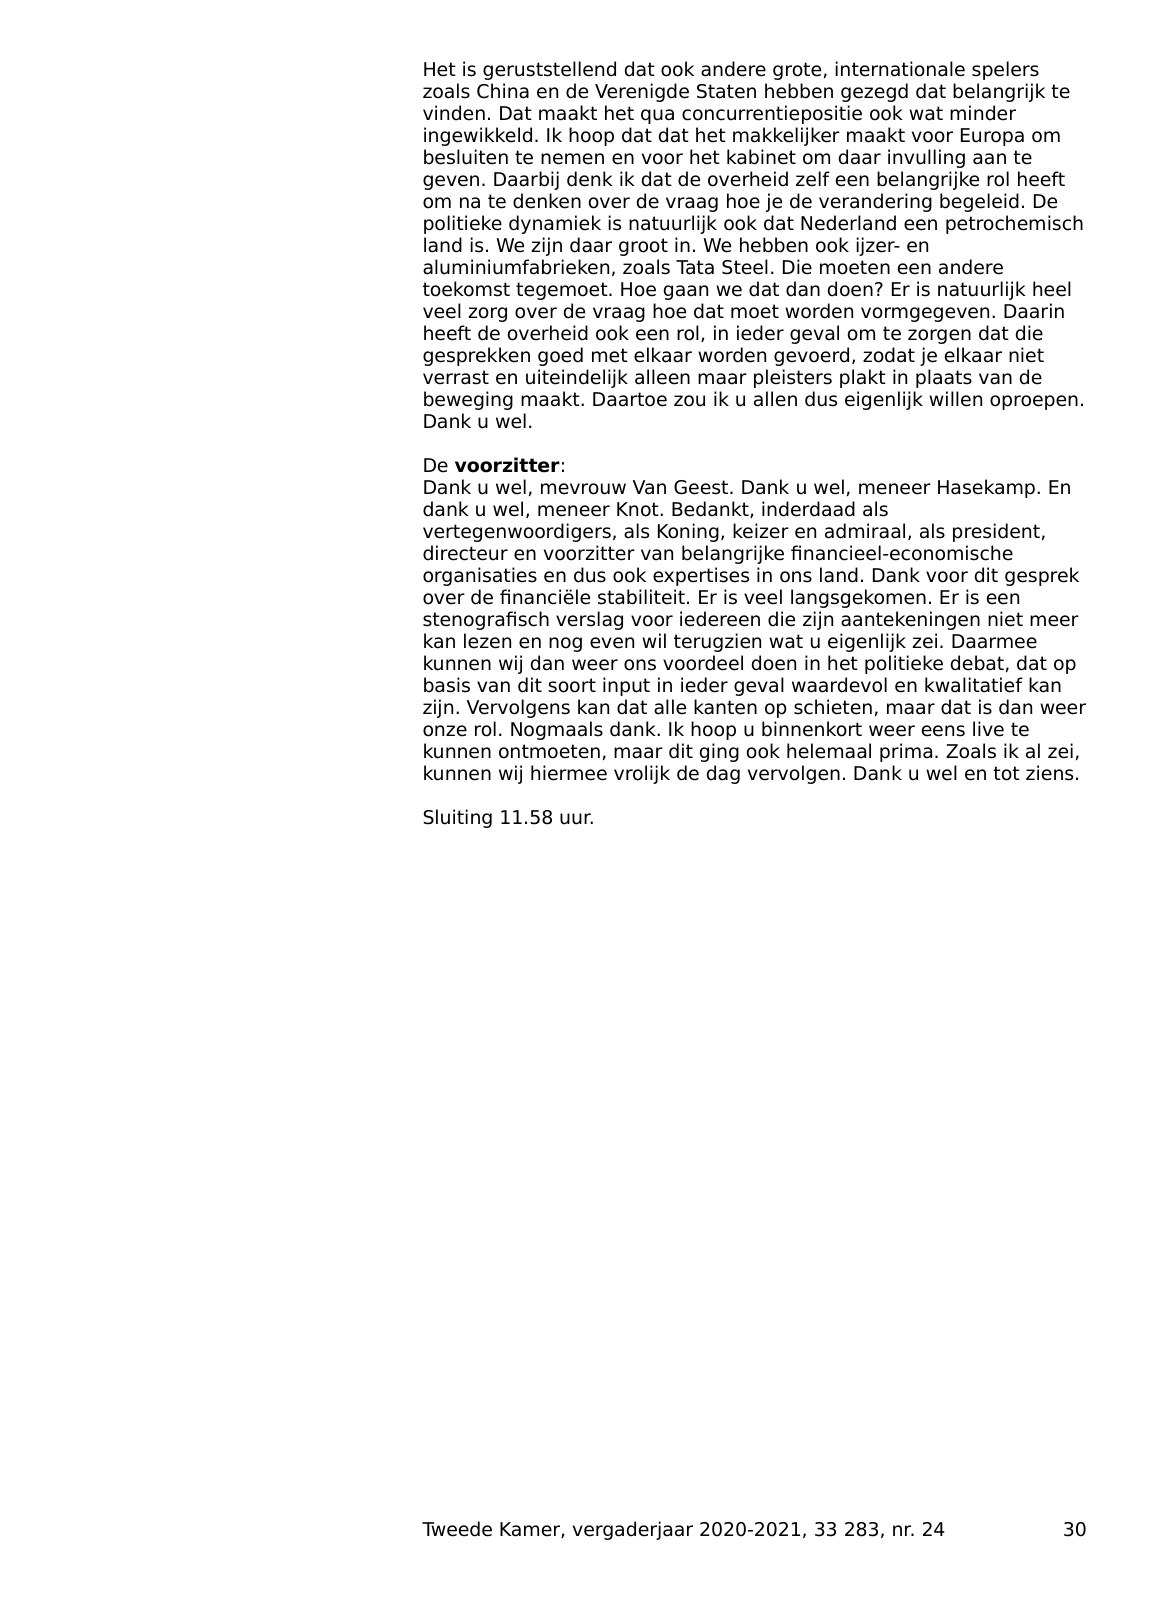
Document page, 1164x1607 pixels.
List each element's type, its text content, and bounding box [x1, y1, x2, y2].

text Het is geruststellend dat ook andere grote, internationale spelers zoals China en de Verenigde Staten hebben gezegd dat belangrijk te vinden. Dat maakt het qua concurrentiepositie ook wat minder ingewikkeld. Ik hoop dat dat het makkelijker maakt voor Europa om besluiten te nemen en voor het kabinet om daar invulling aan te geven. Daarbij denk ik dat de overheid zelf een belangrijke rol heeft om na te denken over de vraag hoe je de verandering begeleid. De politieke dynamiek is natuurlijk ook dat Nederland een petrochemisch land is. We zijn daar groot in. We hebben ook ijzer- en aluminiumfabrieken, zoals Tata Steel. Die moeten een andere toekomst tegemoet. Hoe gaan we dat dan doen? Er is natuurlijk heel veel zorg over de vraag hoe dat moet worden vormgegeven. Daarin heeft de overheid ook een rol, in ieder geval om te zorgen dat die gesprekken goed met elkaar worden gevoerd, zodat je elkaar niet verrast en uiteindelijk alleen maar pleisters plakt in plaats van de beweging maakt. Daartoe zou ik u allen dus eigenlijk willen oproepen. [422, 59, 1087, 411]
text De voorzitter: [422, 455, 1087, 477]
text Sluiting 11.58 uur. [422, 807, 1087, 829]
text Dank u wel. [422, 411, 1087, 433]
text Dank u wel, mevrouw Van Geest. Dank u wel, meneer Hasekamp. En dank u wel, meneer Knot. Bedankt, inderdaad als vertegenwoordigers, als Koning, keizer en admiraal, als president, directeur en voorzitter van belangrijke financieel-economische organisaties en dus ook expertises in ons land. Dank voor dit gesprek over de financiële stabiliteit. Er is veel langsgekomen. Er is een stenografisch verslag voor iedereen die zijn aantekeningen niet meer kan lezen en nog even wil terugzien wat u eigenlijk zei. Daarmee kunnen wij dan weer ons voordeel doen in het politieke debat, dat op basis van dit soort input in ieder geval waardevol en kwalitatief kan zijn. Vervolgens kan dat alle kanten op schieten, maar dat is dan weer onze rol. Nogmaals dank. Ik hoop u binnenkort weer eens live te kunnen ontmoeten, maar dit ging ook helemaal prima. Zoals ik al zei, kunnen wij hiermee vrolijk de dag vervolgen. Dank u wel en tot ziens. [422, 477, 1087, 784]
